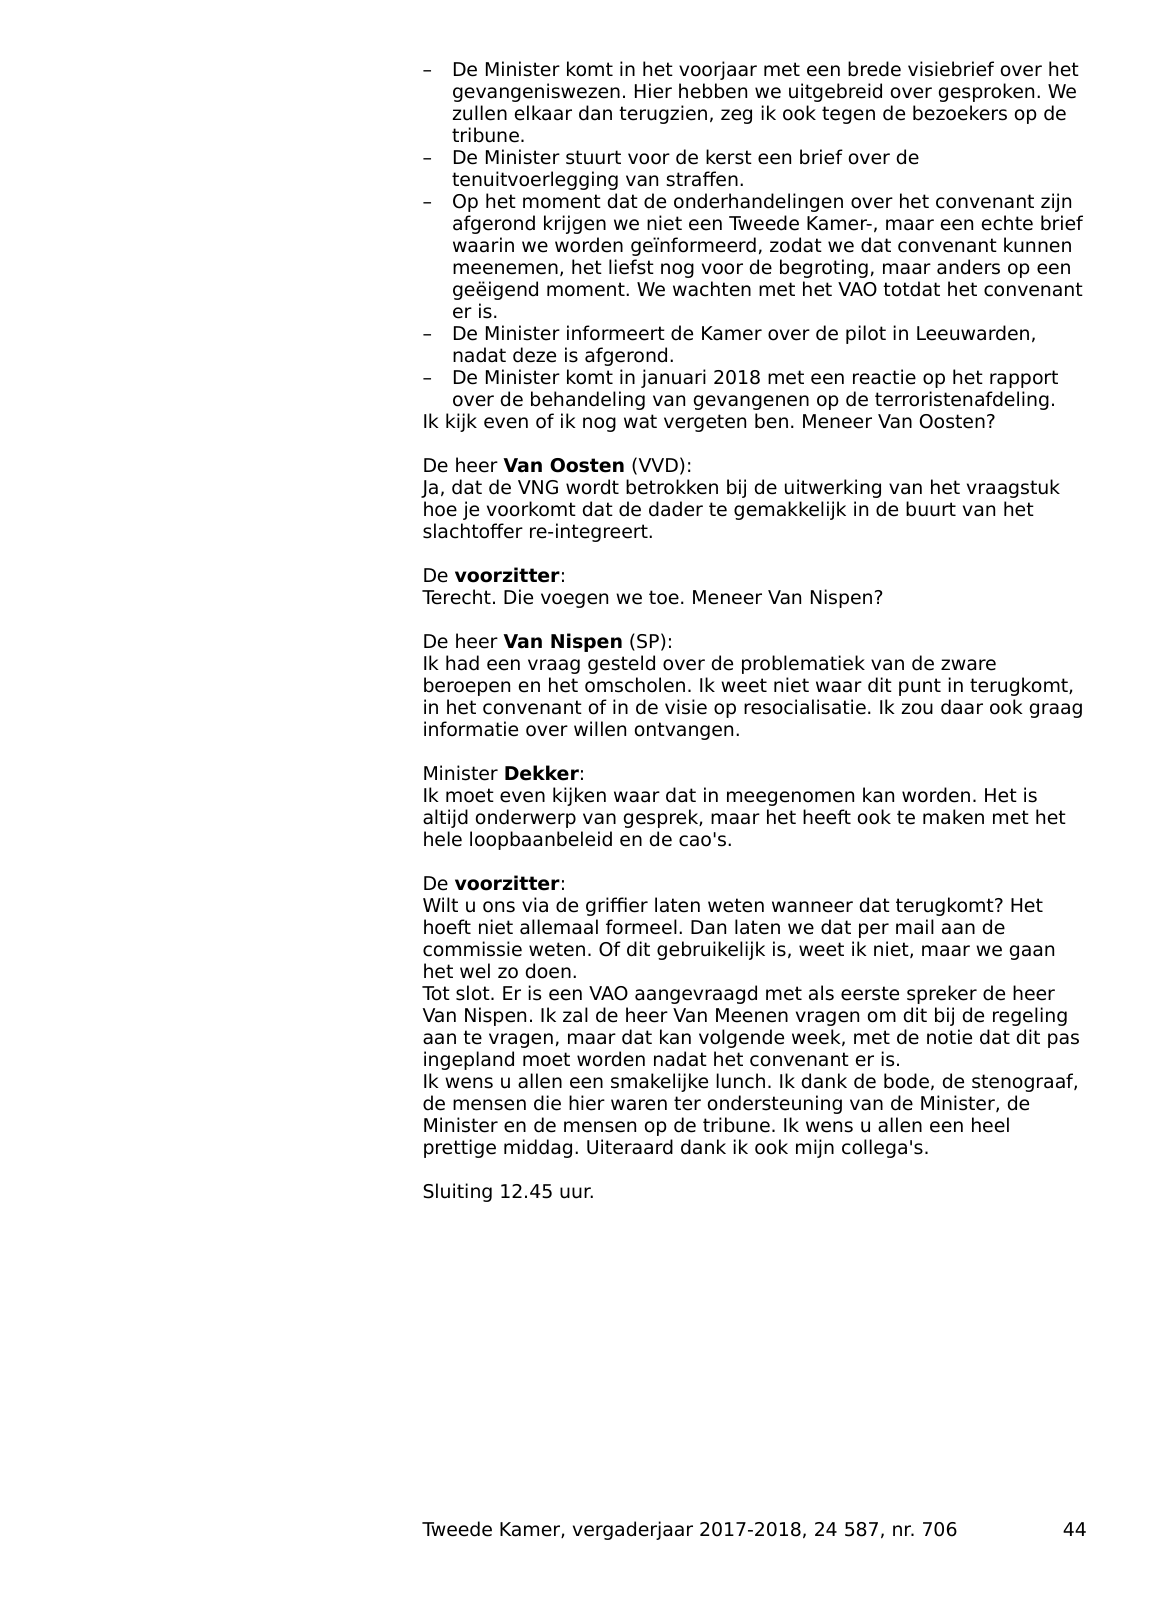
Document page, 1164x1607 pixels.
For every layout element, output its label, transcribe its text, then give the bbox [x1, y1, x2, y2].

text Tot slot. Er is een VAO aangevraagd met als eerste spreker de heer Van Nispen. Ik zal de heer Van Meenen vragen om dit bij de regeling aan te vragen, maar dat kan volgende week, met de notie dat dit pas ingepland moet worden nadat het convenant er is. [422, 983, 1087, 1071]
text Terecht. Die voegen we toe. Meneer Van Nispen? [422, 587, 1087, 609]
text De heer Van Oosten (VVD): [422, 455, 1087, 477]
text De voorzitter: [422, 873, 1087, 895]
text De heer Van Nispen (SP): [422, 631, 1087, 653]
text Ik moet even kijken waar dat in meegenomen kan worden. Het is altijd onderwerp van gesprek, maar het heeft ook te maken met het hele loopbaanbeleid en de cao's. [422, 785, 1087, 851]
text – De Minister komt in het voorjaar met een brede visiebrief over het gevangeniswezen. Hier hebben we uitgebreid over gesproken. We zullen elkaar dan terugzien, zeg ik ook tegen de bezoekers op de tribune. [422, 59, 1087, 147]
text – Op het moment dat de onderhandelingen over het convenant zijn afgerond krijgen we niet een Tweede Kamer-, maar een echte brief waarin we worden geïnformeerd, zodat we dat convenant kunnen meenemen, het liefst nog voor de begroting, maar anders op een geëigend moment. We wachten met het VAO totdat het convenant er is. [422, 191, 1087, 323]
text Ik kijk even of ik nog wat vergeten ben. Meneer Van Oosten? [422, 411, 1087, 433]
text Ik had een vraag gesteld over de problematiek van de zware beroepen en het omscholen. Ik weet niet waar dit punt in terugkomt, in het convenant of in de visie op resocialisatie. Ik zou daar ook graag informatie over willen ontvangen. [422, 653, 1087, 741]
text Minister Dekker: [422, 763, 1087, 785]
text – De Minister informeert de Kamer over de pilot in Leeuwarden, nadat deze is afgerond. [422, 323, 1087, 367]
text Wilt u ons via de griffier laten weten wanneer dat terugkomt? Het hoeft niet allemaal formeel. Dan laten we dat per mail aan de commissie weten. Of dit gebruikelijk is, weet ik niet, maar we gaan het wel zo doen. [422, 895, 1087, 983]
text De voorzitter: [422, 565, 1087, 587]
text Ja, dat de VNG wordt betrokken bij de uitwerking van het vraagstuk hoe je voorkomt dat de dader te gemakkelijk in de buurt van het slachtoffer re-integreert. [422, 477, 1087, 543]
text Ik wens u allen een smakelijke lunch. Ik dank de bode, de stenograaf, de mensen die hier waren ter ondersteuning van de Minister, de Minister en de mensen op de tribune. Ik wens u allen een heel prettige middag. Uiteraard dank ik ook mijn collega's. [422, 1071, 1087, 1159]
text Sluiting 12.45 uur. [422, 1181, 1087, 1203]
text – De Minister komt in januari 2018 met een reactie op het rapport over de behandeling van gevangenen op de terroristenafdeling. [422, 367, 1087, 411]
text – De Minister stuurt voor de kerst een brief over de tenuitvoerlegging van straffen. [422, 147, 1087, 191]
